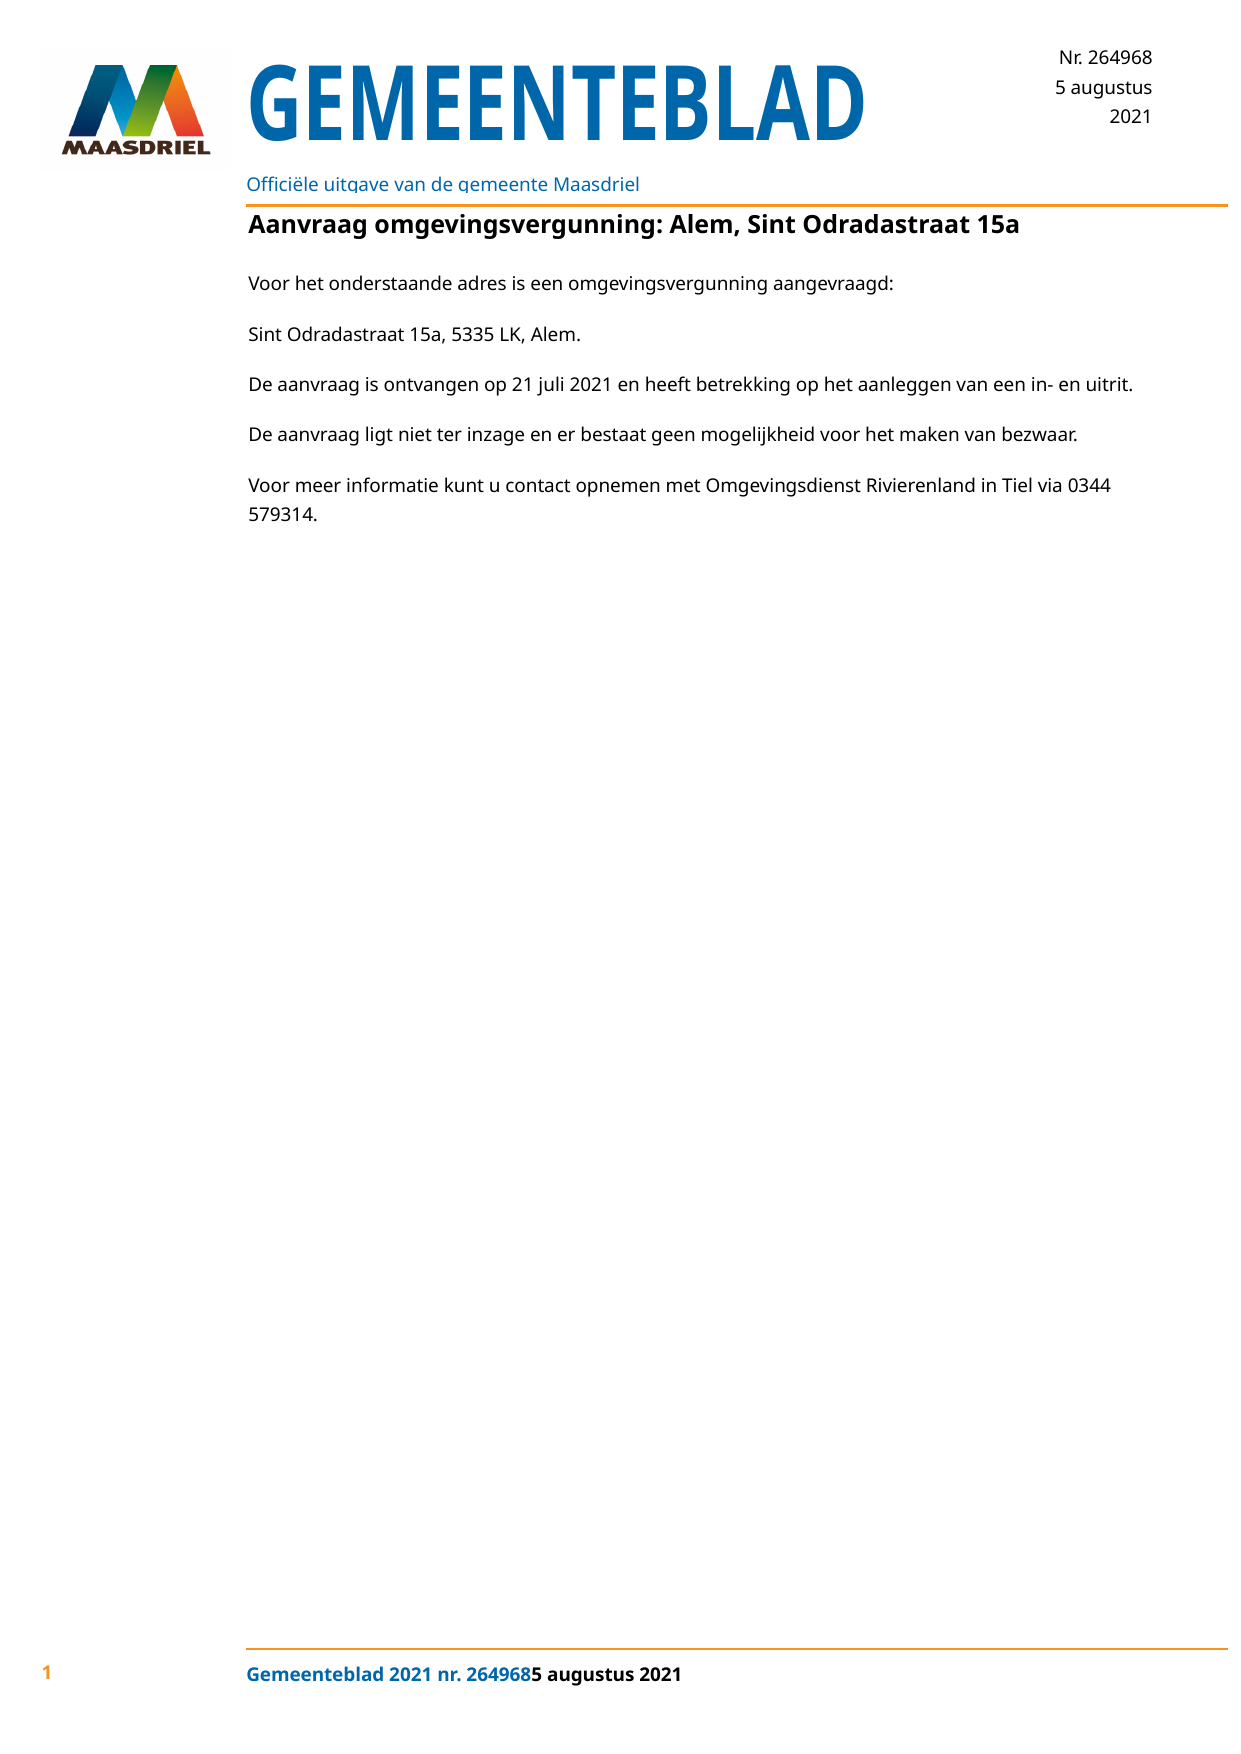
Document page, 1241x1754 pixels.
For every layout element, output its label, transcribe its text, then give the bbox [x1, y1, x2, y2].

text De aanvraag ligt niet ter inzage en er bestaat geen mogelijkheid voor het maken van bezwaar. [248, 422, 1152, 447]
text Sint Odradastraat 15a, 5335 LK, Alem. [248, 321, 1152, 346]
text Voor meer informatie kunt u contact opnemen met Omgevingsdienst Rivierenland in Tiel via 0344 579314. [248, 472, 1152, 527]
text Voor het onderstaande adres is een omgevingsvergunning aangevraagd: [248, 270, 1152, 296]
text Aanvraag omgevingsvergunning: Alem, Sint Odradastraat 15a [248, 207, 1152, 241]
text De aanvraag is ontvangen op 21 juli 2021 en heeft betrekking op het aanleggen van een in- en uitrit. [248, 371, 1152, 397]
picture [41, 47, 231, 172]
